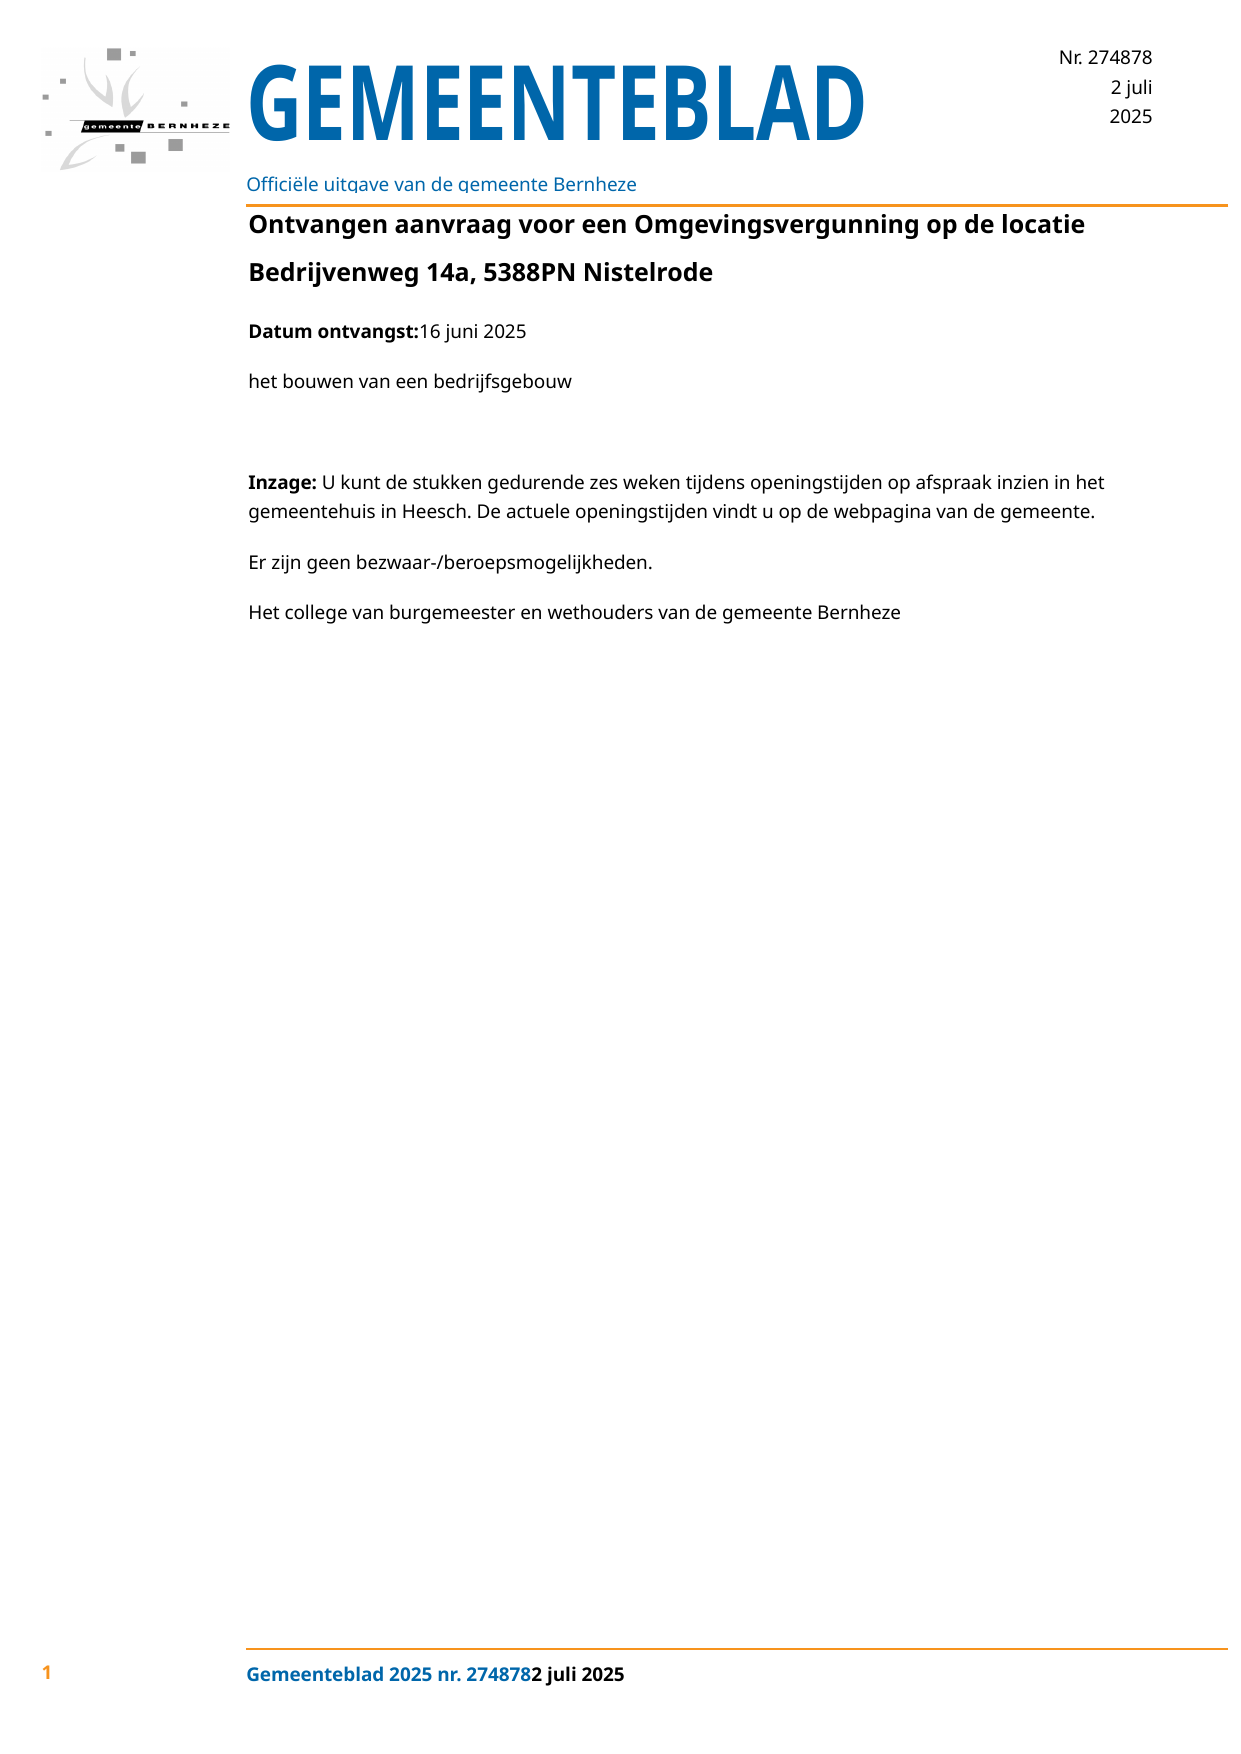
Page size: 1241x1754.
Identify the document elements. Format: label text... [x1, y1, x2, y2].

text Inzage: U kunt de stukken gedurende zes weken tijdens openingstijden op afspraak inzien in het gemeentehuis in Heesch. De actuele openingstijden vindt u op de webpagina van de gemeente. [248, 469, 1152, 524]
text het bouwen van een bedrijfsgebouw [248, 368, 1152, 394]
text Er zijn geen bezwaar-/beroepsmogelijkheden. [248, 549, 1152, 575]
text Ontvangen aanvraag voor een Omgevingsvergunning op de locatie Bedrijvenweg 14a, 5388PN Nistelrode [248, 207, 1152, 288]
text Datum ontvangst:16 juni 2025 [248, 318, 1152, 344]
text Het college van burgemeester en wethouders van de gemeente Bernheze [248, 599, 1152, 625]
picture [41, 47, 231, 172]
